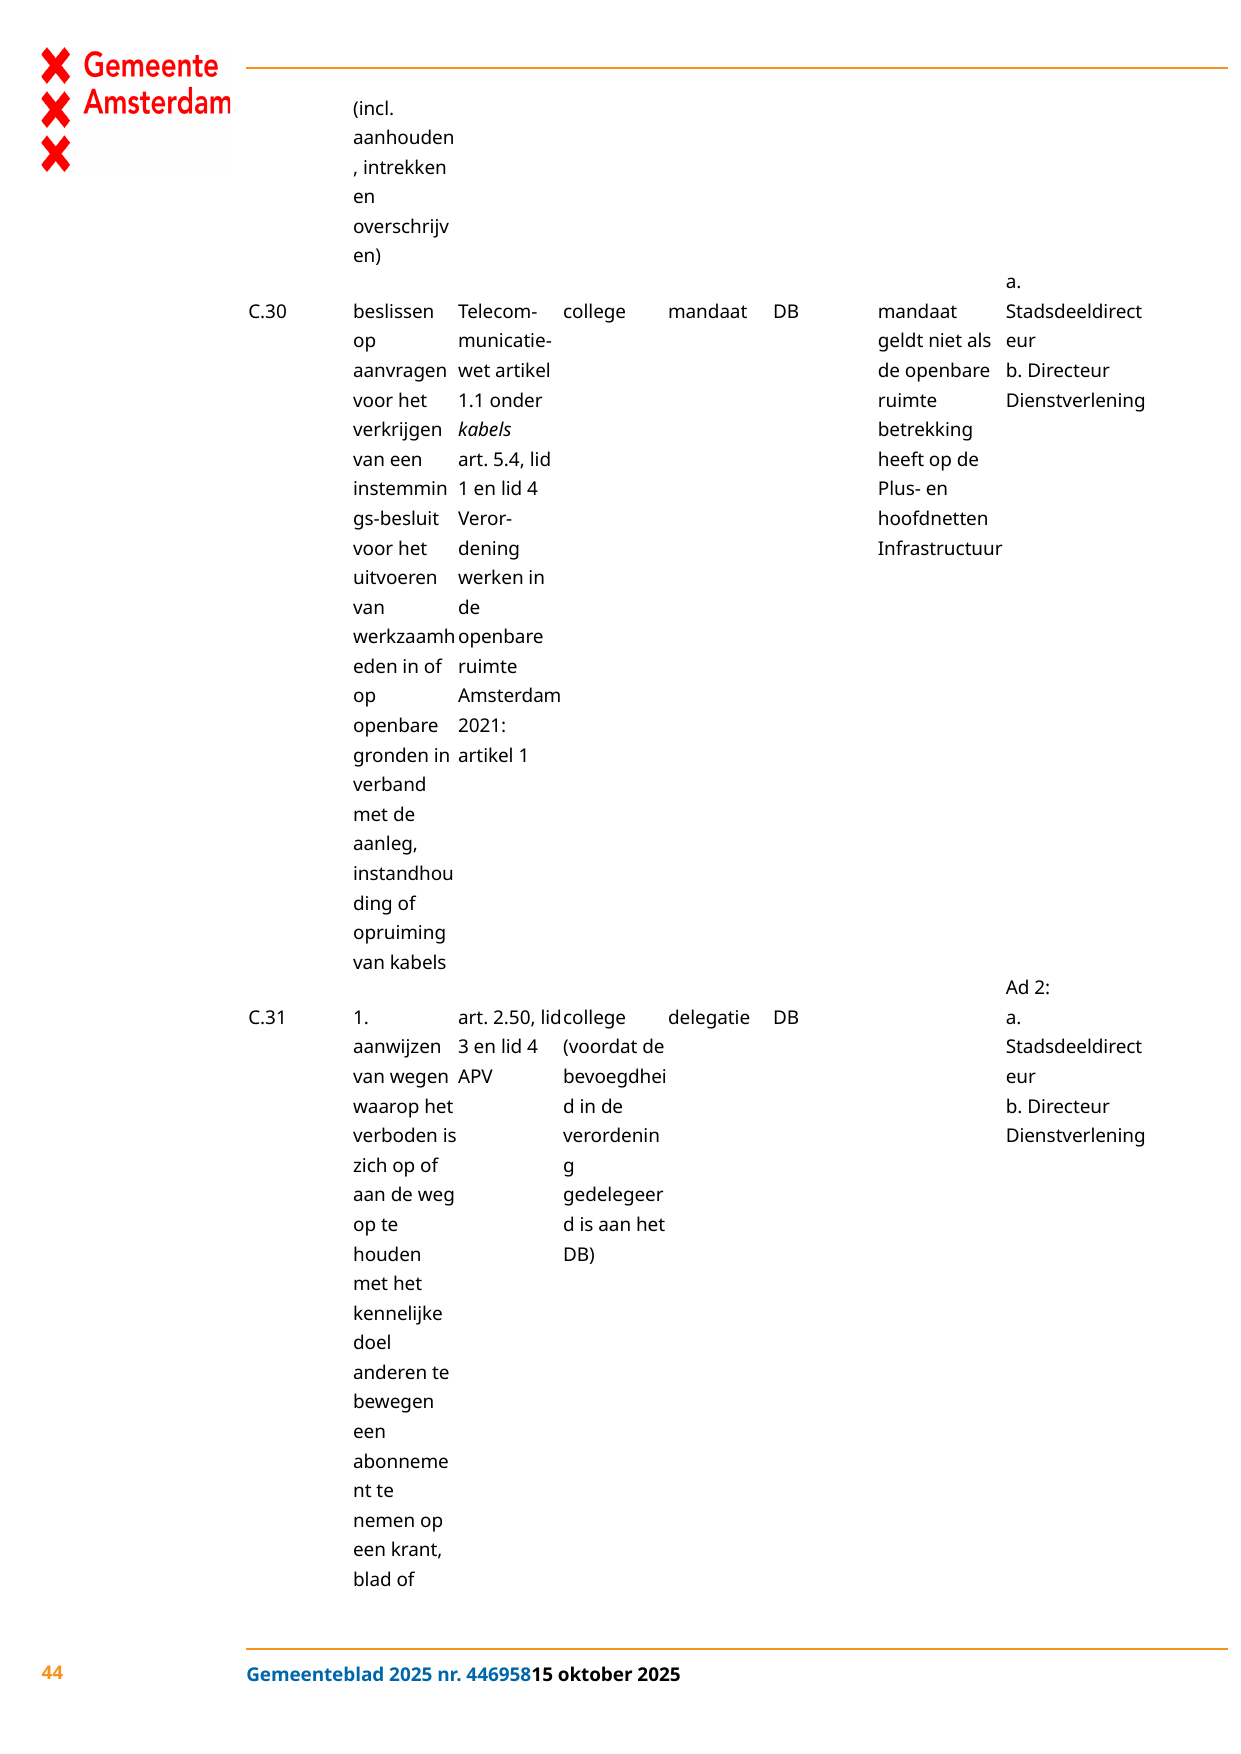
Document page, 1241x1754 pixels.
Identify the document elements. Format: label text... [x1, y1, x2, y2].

table_cell Ad 2: a. Stadsdeeldirecteur b. Directeur Dienstverlening [1006, 975, 1152, 1592]
table_cell college (voordat de bevoegdheid in de verordening gedelegeerd is aan het DB) [563, 975, 668, 1592]
table_cell art. 2.50, lid 3 en lid 4 APV [458, 975, 563, 1592]
table_cell [773, 95, 878, 268]
table_cell C.30 [248, 269, 353, 974]
table_cell (incl. aanhouden, intrekken en overschrijven) [353, 95, 458, 268]
table_cell DB [773, 269, 878, 974]
table_cell [878, 975, 1006, 1592]
table_cell Telecom-municatie-wet artikel 1.1 onder kabels art. 5.4, lid 1 en lid 4 Veror-dening werken in de openbare ruimte Amsterdam2021: artikel 1 [458, 269, 563, 974]
table_cell college [563, 269, 668, 974]
table_cell [1006, 95, 1152, 268]
table_cell [248, 95, 353, 268]
table_cell [458, 95, 563, 268]
table_cell DB [773, 975, 878, 1592]
table_cell beslissen op aanvragen voor het verkrijgen van een instemmings-besluit voor het uitvoeren van werkzaamheden in of op openbare gronden in verband met de aanleg, instandhouding of opruiming van kabels [353, 269, 458, 974]
table_cell delegatie [668, 975, 773, 1592]
table_cell [668, 95, 773, 268]
picture [41, 47, 231, 172]
table_cell mandaat geldt niet als de openbare ruimte betrekking heeft op de Plus- en hoofdnetten Infrastructuur [878, 269, 1006, 974]
table_cell [563, 95, 668, 268]
table_cell [878, 95, 1006, 268]
table_cell C.31 [248, 975, 353, 1592]
table_cell a. Stadsdeeldirecteur b. Directeur Dienstverlening [1006, 269, 1152, 974]
table_cell 1. aanwijzen van wegen waarop het verboden is zich op of aan de weg op te houden met het kennelijke doel anderen te bewegen een abonnement te nemen op een krant, blad of [353, 975, 458, 1592]
table_cell mandaat [668, 269, 773, 974]
